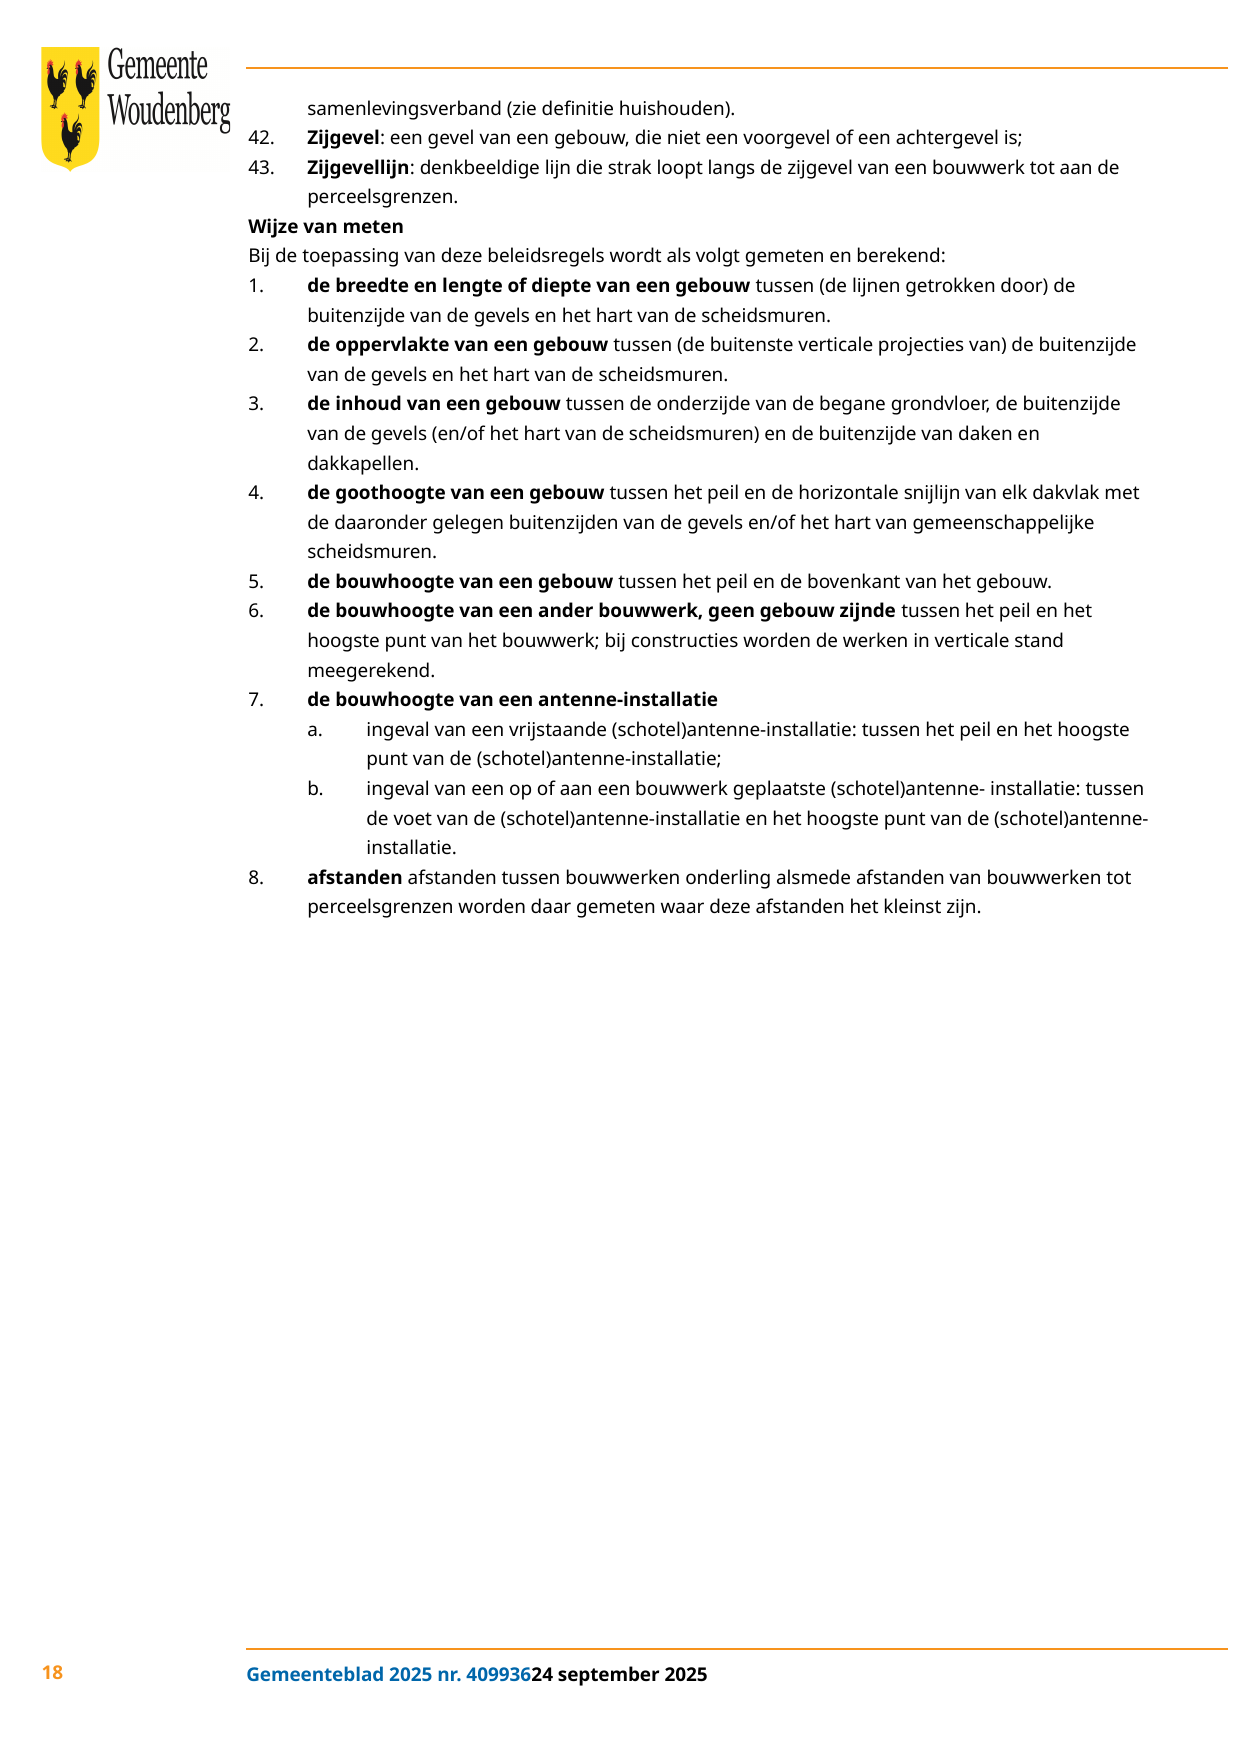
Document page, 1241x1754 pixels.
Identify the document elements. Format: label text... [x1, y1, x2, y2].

list de breedte en lengte of diepte van een gebouw tussen (de lijnen getrokken door) de buitenzijde van de gevels en het hart van de scheidsmuren. [248, 272, 1152, 328]
list ingeval van een vrijstaande (schotel)antenne-installatie: tussen het peil en het hoogste punt van de (schotel)antenne-installatie; [307, 716, 1152, 771]
list Zijgevellijn: denkbeeldige lijn die strak loopt langs de zijgevel van een bouwwerk tot aan de perceelsgrenzen. [248, 154, 1152, 209]
list de bouwhoogte van een gebouw tussen het peil en de bovenkant van het gebouw. [248, 568, 1152, 594]
list samenlevingsverband (zie definitie huishouden). [248, 95, 1152, 121]
text Bij de toepassing van deze beleidsregels wordt als volgt gemeten en berekend: [248, 243, 1152, 268]
text Wijze van meten [248, 213, 1152, 239]
list de inhoud van een gebouw tussen de onderzijde van de begane grondvloer, de buitenzijde van de gevels (en/of het hart van de scheidsmuren) en de buitenzijde van daken en dakkapellen. [248, 391, 1152, 476]
list afstanden afstanden tussen bouwwerken onderling alsmede afstanden van bouwwerken tot perceelsgrenzen worden daar gemeten waar deze afstanden het kleinst zijn. [248, 864, 1152, 919]
list de bouwhoogte van een ander bouwwerk, geen gebouw zijnde tussen het peil en het hoogste punt van het bouwwerk; bij constructies worden de werken in verticale stand meegerekend. [248, 598, 1152, 683]
list de oppervlakte van een gebouw tussen (de buitenste verticale projecties van) de buitenzijde van de gevels en het hart van de scheidsmuren. [248, 331, 1152, 387]
picture [41, 47, 231, 172]
list Zijgevel: een gevel van een gebouw, die niet een voorgevel of een achtergevel is; [248, 124, 1152, 150]
list de goothoogte van een gebouw tussen het peil en de horizontale snijlijn van elk dakvlak met de daaronder gelegen buitenzijden van de gevels en/of het hart van gemeenschappelijke scheidsmuren. [248, 479, 1152, 564]
list de bouwhoogte van een antenne-installatie [248, 686, 1152, 712]
list ingeval van een op of aan een bouwwerk geplaatste (schotel)antenne- installatie: tussen de voet van de (schotel)antenne-installatie en het hoogste punt van de (schotel)antenne-installatie. [307, 775, 1152, 860]
